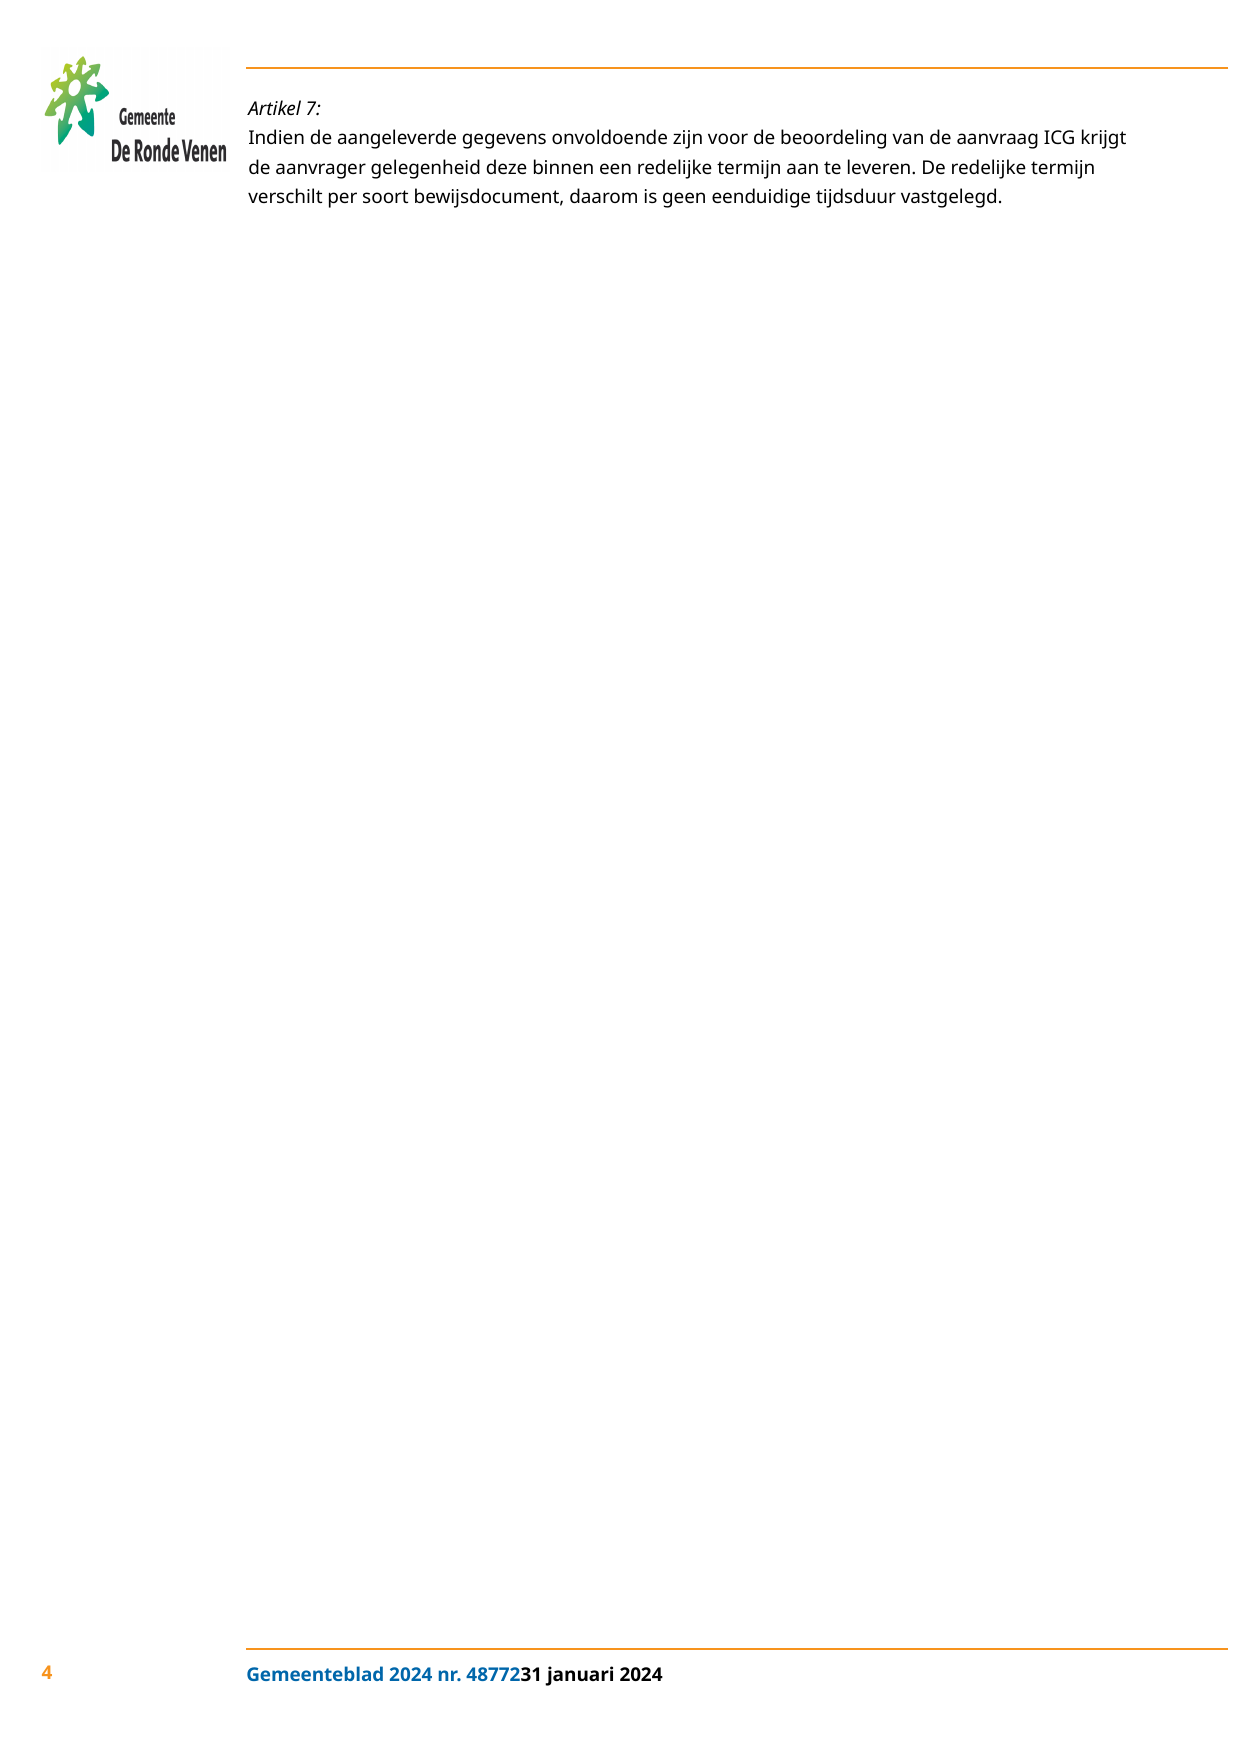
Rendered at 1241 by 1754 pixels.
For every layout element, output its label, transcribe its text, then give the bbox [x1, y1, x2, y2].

picture [41, 47, 231, 172]
text Artikel 7: [248, 95, 1152, 121]
text Indien de aangeleverde gegevens onvoldoende zijn voor de beoordeling van de aanvraag ICG krijgt de aanvrager gelegenheid deze binnen een redelijke termijn aan te leveren. De redelijke termijn verschilt per soort bewijsdocument, daarom is geen eenduidige tijdsduur vastgelegd. [248, 124, 1152, 209]
